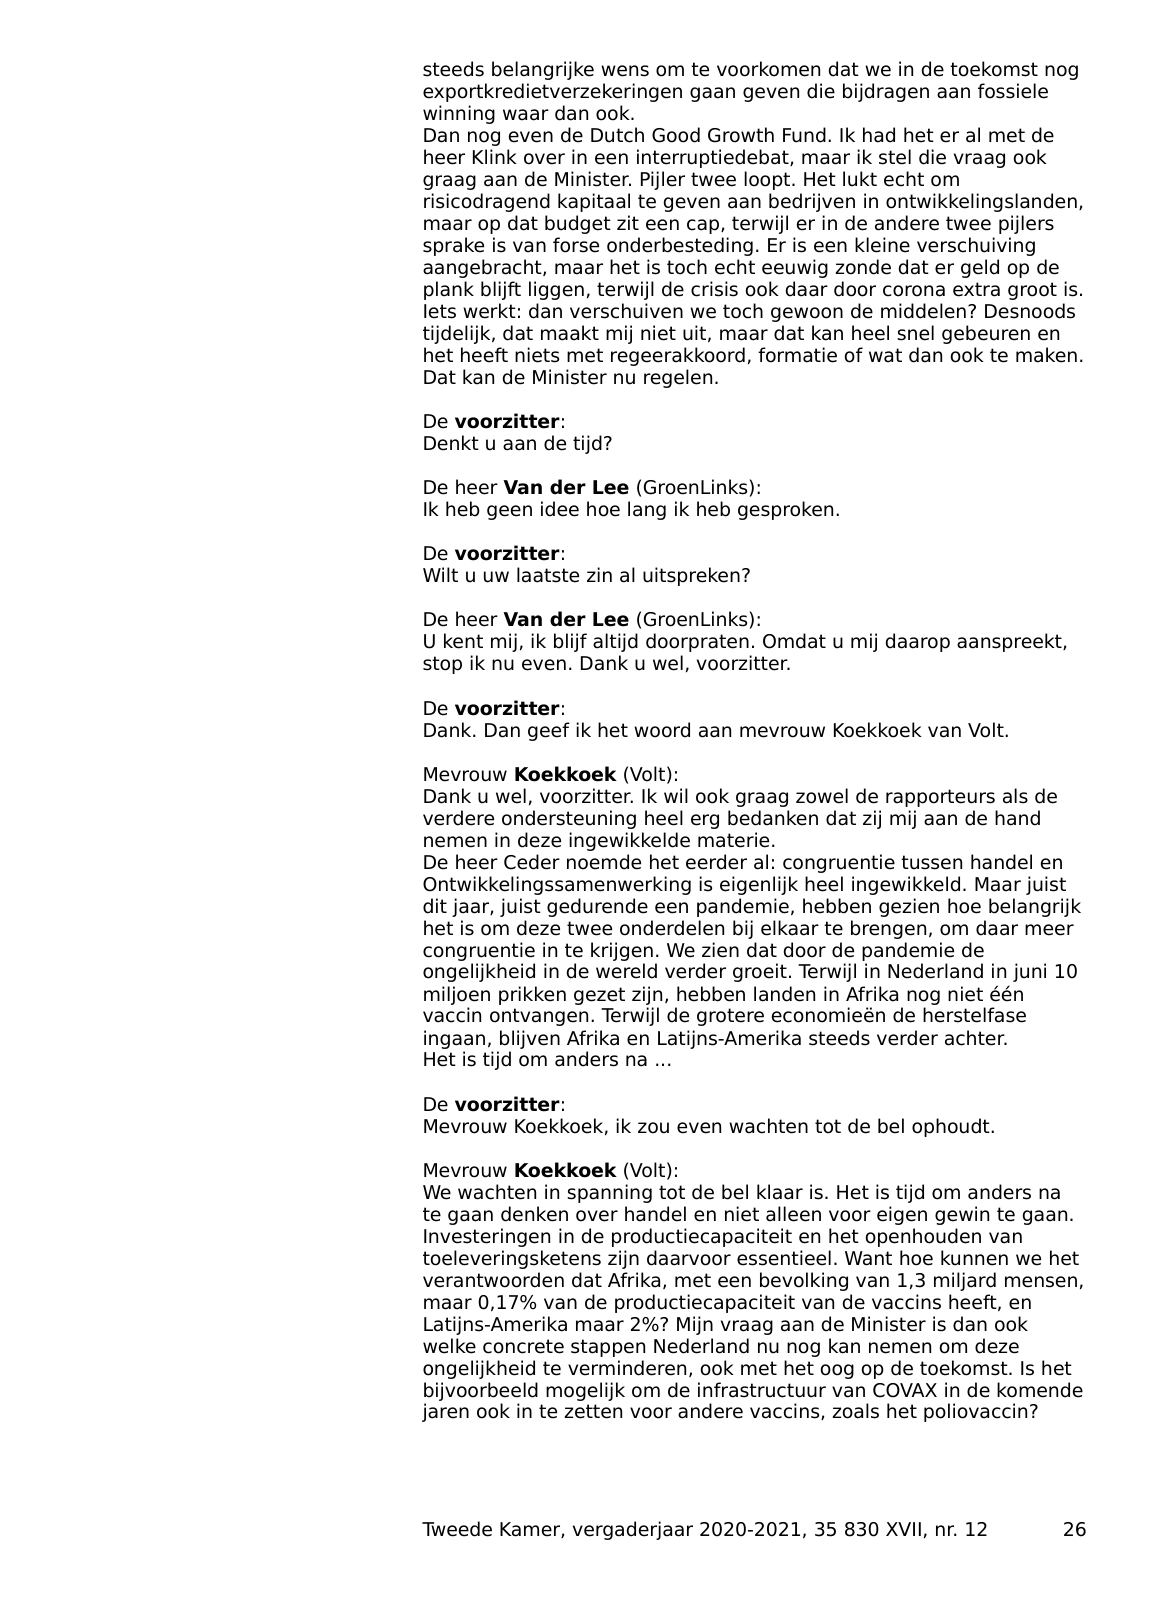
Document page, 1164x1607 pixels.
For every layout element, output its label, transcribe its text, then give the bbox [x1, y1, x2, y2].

text U kent mij, ik blijf altijd doorpraten. Omdat u mij daarop aanspreekt, stop ik nu even. Dank u wel, voorzitter. [422, 631, 1087, 675]
text Denkt u aan de tijd? [422, 433, 1087, 455]
text De voorzitter: [422, 697, 1087, 719]
text Dank. Dan geef ik het woord aan mevrouw Koekkoek van Volt. [422, 719, 1087, 741]
text Dan nog even de Dutch Good Growth Fund. Ik had het er al met de heer Klink over in een interruptiedebat, maar ik stel die vraag ook graag aan de Minister. Pijler twee loopt. Het lukt echt om risicodragend kapitaal te geven aan bedrijven in ontwikkelingslanden, maar op dat budget zit een cap, terwijl er in de andere twee pijlers sprake is van forse onderbesteding. Er is een kleine verschuiving aangebracht, maar het is toch echt eeuwig zonde dat er geld op de plank blijft liggen, terwijl de crisis ook daar door corona extra groot is. Iets werkt: dan verschuiven we toch gewoon de middelen? Desnoods tijdelijk, dat maakt mij niet uit, maar dat kan heel snel gebeuren en het heeft niets met regeerakkoord, formatie of wat dan ook te maken. Dat kan de Minister nu regelen. [422, 125, 1087, 389]
text steeds belangrijke wens om te voorkomen dat we in de toekomst nog exportkredietverzekeringen gaan geven die bijdragen aan fossiele winning waar dan ook. [422, 59, 1087, 125]
text Mevrouw Koekkoek (Volt): [422, 764, 1087, 786]
text De voorzitter: [422, 543, 1087, 565]
text Mevrouw Koekkoek, ik zou even wachten tot de bel ophoudt. [422, 1116, 1087, 1137]
text Dank u wel, voorzitter. Ik wil ook graag zowel de rapporteurs als de verdere ondersteuning heel erg bedanken dat zij mij aan de hand nemen in deze ingewikkelde materie. [422, 786, 1087, 852]
text De heer Ceder noemde het eerder al: congruentie tussen handel en Ontwikkelingssamenwerking is eigenlijk heel ingewikkeld. Maar juist dit jaar, juist gedurende een pandemie, hebben gezien hoe belangrijk het is om deze twee onderdelen bij elkaar te brengen, om daar meer congruentie in te krijgen. We zien dat door de pandemie de ongelijkheid in de wereld verder groeit. Terwijl in Nederland in juni 10 miljoen prikken gezet zijn, hebben landen in Afrika nog niet één vaccin ontvangen. Terwijl de grotere economieën de herstelfase ingaan, blijven Afrika en Latijns-Amerika steeds verder achter. [422, 852, 1087, 1049]
text De voorzitter: [422, 411, 1087, 433]
text We wachten in spanning tot de bel klaar is. Het is tijd om anders na te gaan denken over handel en niet alleen voor eigen gewin te gaan. Investeringen in de productiecapaciteit en het openhouden van toeleveringsketens zijn daarvoor essentieel. Want hoe kunnen we het verantwoorden dat Afrika, met een bevolking van 1,3 miljard mensen, maar 0,17% van de productiecapaciteit van de vaccins heeft, en Latijns-Amerika maar 2%? Mijn vraag aan de Minister is dan ook welke concrete stappen Nederland nu nog kan nemen om deze ongelijkheid te verminderen, ook met het oog op de toekomst. Is het bijvoorbeeld mogelijk om de infrastructuur van COVAX in de komende jaren ook in te zetten voor andere vaccins, zoals het poliovaccin? [422, 1182, 1087, 1423]
text De heer Van der Lee (GroenLinks): [422, 477, 1087, 499]
text Wilt u uw laatste zin al uitspreken? [422, 565, 1087, 587]
text Mevrouw Koekkoek (Volt): [422, 1160, 1087, 1182]
text De voorzitter: [422, 1093, 1087, 1116]
text Het is tijd om anders na ... [422, 1049, 1087, 1071]
text De heer Van der Lee (GroenLinks): [422, 609, 1087, 631]
text Ik heb geen idee hoe lang ik heb gesproken. [422, 499, 1087, 521]
